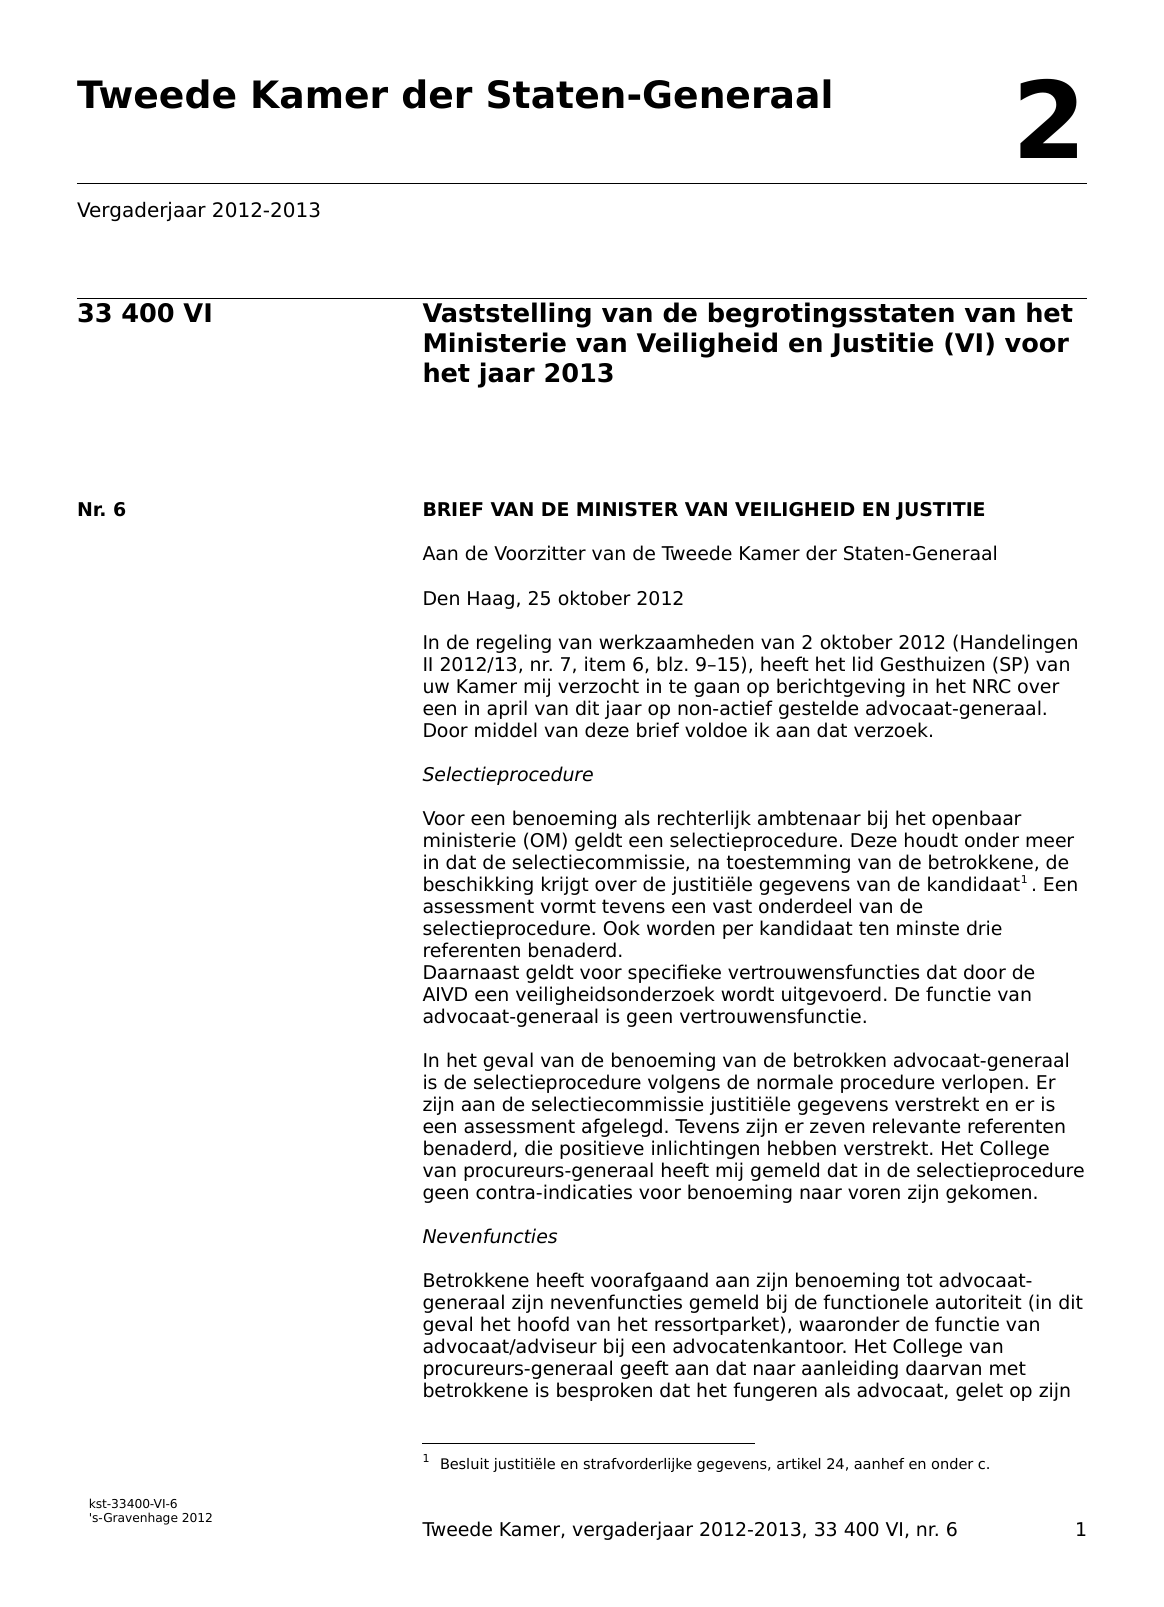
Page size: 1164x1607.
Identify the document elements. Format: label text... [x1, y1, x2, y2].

text Den Haag, 25 oktober 2012 [422, 587, 1087, 609]
text Betrokkene heeft voorafgaand aan zijn benoeming tot advocaat-generaal zijn nevenfuncties gemeld bij de functionele autoriteit (in dit geval het hoofd van het ressortparket), waaronder de functie van advocaat/adviseur bij een advocatenkantoor. Het College van procureurs-generaal geeft aan dat naar aanleiding daarvan met betrokkene is besproken dat het fungeren als advocaat, gelet op zijn [422, 1270, 1087, 1402]
text Aan de Voorzitter van de Tweede Kamer der Staten-Generaal [422, 543, 1087, 565]
table_cell Vergaderjaar 2012-2013 [77, 184, 1087, 298]
text In de regeling van werkzaamheden van 2 oktober 2012 (Handelingen II 2012/13, nr. 7, item 6, blz. 9–15), heeft het lid Gesthuizen (SP) van uw Kamer mij verzocht in te gaan op berichtgeving in het NRC over een in april van dit jaar op non-actief gestelde advocaat-generaal. Door middel van deze brief voldoe ik aan dat verzoek. [422, 632, 1087, 741]
subtitle Selectieprocedure [422, 764, 1087, 786]
subtitle 33 400 VI Vaststelling van de begrotingsstaten van het Ministerie van Veiligheid en Justitie (VI) voor het jaar 2013 [77, 299, 1087, 388]
text 's-Gravenhage 2012 [88, 1511, 323, 1525]
text Besluit justitiële en strafvorderlijke gegevens, artikel 24, aanhef en onder c. [422, 1452, 1087, 1474]
table_header Tweede Kamer der Staten-Generaal [77, 59, 886, 183]
table_header 2 [886, 59, 1087, 183]
subtitle Nevenfuncties [422, 1226, 1087, 1248]
text kst-33400-VI-6 [88, 1497, 323, 1511]
text Voor een benoeming als rechterlijk ambtenaar bij het openbaar ministerie (OM) geldt een selectieprocedure. Deze houdt onder meer in dat de selectiecommissie, na toestemming van de betrokkene, de beschikking krijgt over de justitiële gegevens van de kandidaat. Een assessment vormt tevens een vast onderdeel van de selectieprocedure. Ook worden per kandidaat ten minste drie referenten benaderd. [422, 808, 1087, 962]
text Daarnaast geldt voor specifieke vertrouwensfuncties dat door de AIVD een veiligheidsonderzoek wordt uitgevoerd. De functie van advocaat-generaal is geen vertrouwensfunctie. [422, 962, 1087, 1028]
text In het geval van de benoeming van de betrokken advocaat-generaal is de selectieprocedure volgens de normale procedure verlopen. Er zijn aan de selectiecommissie justitiële gegevens verstrekt en er is een assessment afgelegd. Tevens zijn er zeven relevante referenten benaderd, die positieve inlichtingen hebben verstrekt. Het College van procureurs-generaal heeft mij gemeld dat in de selectieprocedure geen contra-indicaties voor benoeming naar voren zijn gekomen. [422, 1050, 1087, 1204]
subtitle Nr. 6 BRIEF VAN DE MINISTER VAN VEILIGHEID EN JUSTITIE [77, 499, 1087, 521]
